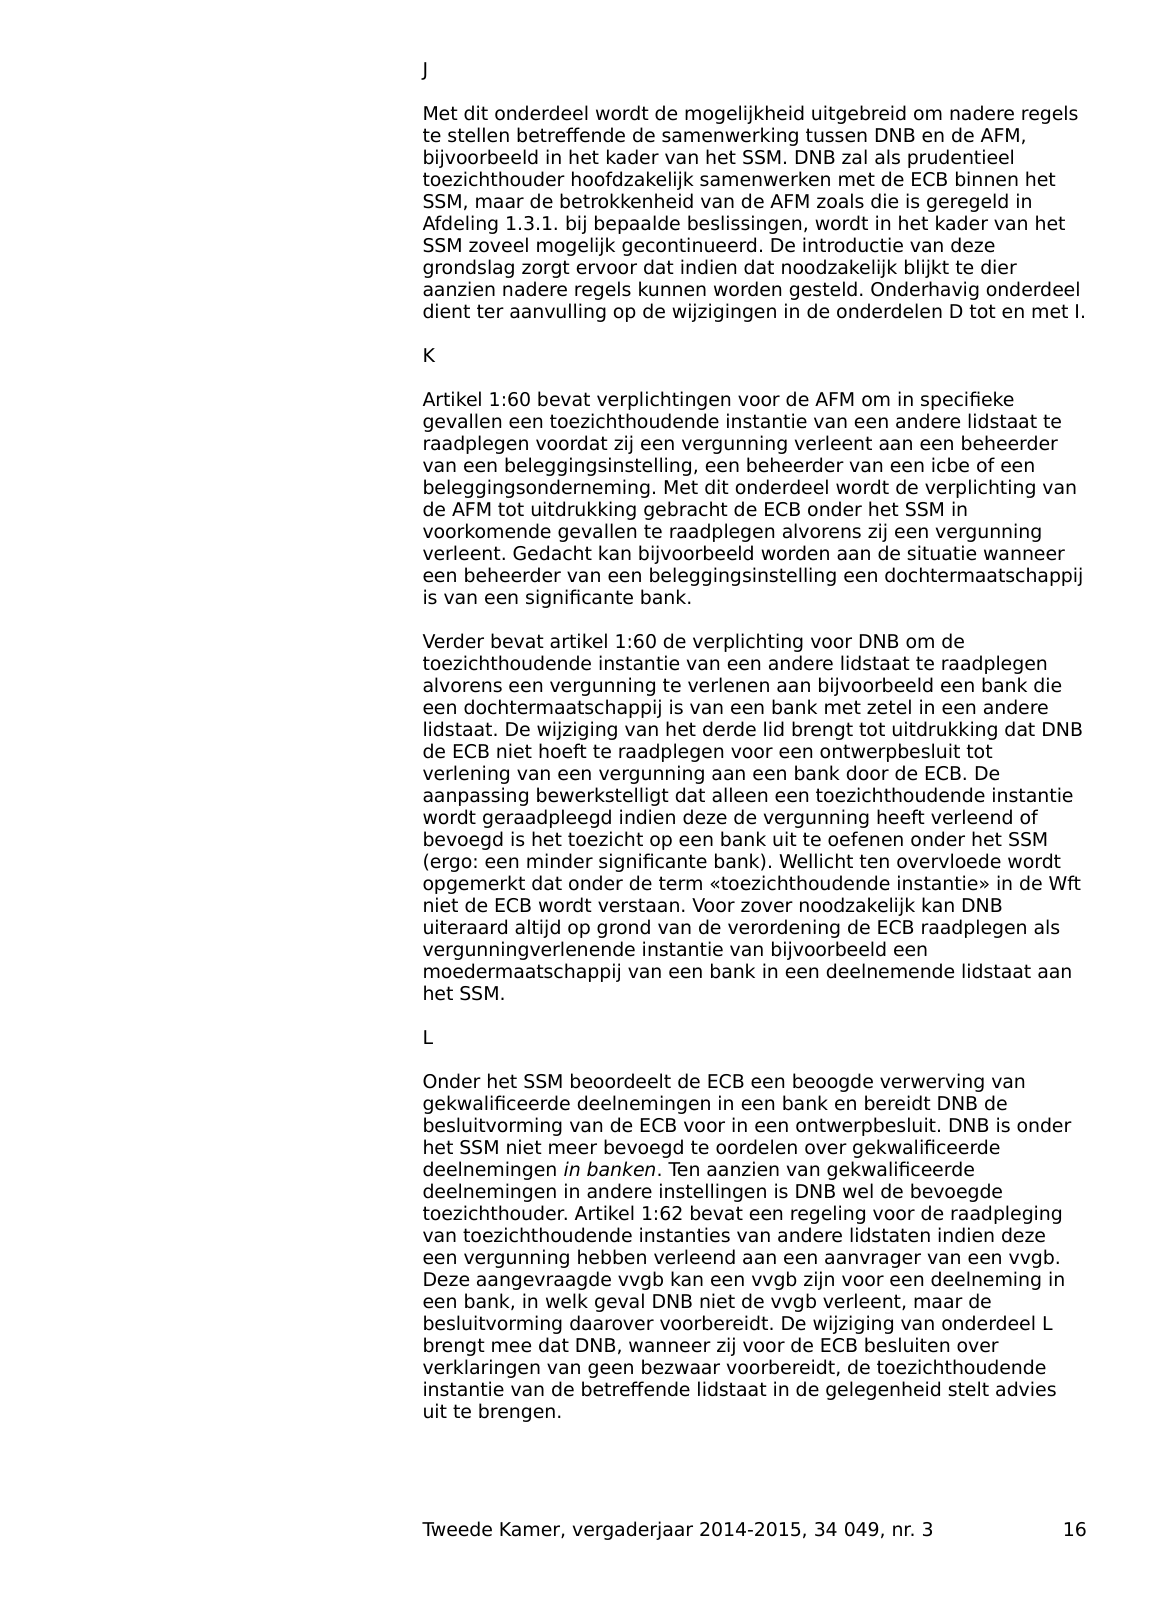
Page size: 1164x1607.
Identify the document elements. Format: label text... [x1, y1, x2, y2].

text Artikel 1:60 bevat verplichtingen voor de AFM om in specifieke gevallen een toezichthoudende instantie van een andere lidstaat te raadplegen voordat zij een vergunning verleent aan een beheerder van een beleggingsinstelling, een beheerder van een icbe of een beleggingsonderneming. Met dit onderdeel wordt de verplichting van de AFM tot uitdrukking gebracht de ECB onder het SSM in voorkomende gevallen te raadplegen alvorens zij een vergunning verleent. Gedacht kan bijvoorbeeld worden aan de situatie wanneer een beheerder van een beleggingsinstelling een dochtermaatschappij is van een significante bank. [422, 389, 1087, 609]
subtitle J [422, 59, 1087, 81]
text Verder bevat artikel 1:60 de verplichting voor DNB om de toezichthoudende instantie van een andere lidstaat te raadplegen alvorens een vergunning te verlenen aan bijvoorbeeld een bank die een dochtermaatschappij is van een bank met zetel in een andere lidstaat. De wijziging van het derde lid brengt tot uitdrukking dat DNB de ECB niet hoeft te raadplegen voor een ontwerpbesluit tot verlening van een vergunning aan een bank door de ECB. De aanpassing bewerkstelligt dat alleen een toezichthoudende instantie wordt geraadpleegd indien deze de vergunning heeft verleend of bevoegd is het toezicht op een bank uit te oefenen onder het SSM (ergo: een minder significante bank). Wellicht ten overvloede wordt opgemerkt dat onder de term «toezichthoudende instantie» in de Wft niet de ECB wordt verstaan. Voor zover noodzakelijk kan DNB uiteraard altijd op grond van de verordening de ECB raadplegen als vergunningverlenende instantie van bijvoorbeeld een moedermaatschappij van een bank in een deelnemende lidstaat aan het SSM. [422, 631, 1087, 1005]
subtitle L [422, 1027, 1087, 1049]
text Onder het SSM beoordeelt de ECB een beoogde verwerving van gekwalificeerde deelnemingen in een bank en bereidt DNB de besluitvorming van de ECB voor in een ontwerpbesluit. DNB is onder het SSM niet meer bevoegd te oordelen over gekwalificeerde deelnemingen in banken. Ten aanzien van gekwalificeerde deelnemingen in andere instellingen is DNB wel de bevoegde toezichthouder. Artikel 1:62 bevat een regeling voor de raadpleging van toezichthoudende instanties van andere lidstaten indien deze een vergunning hebben verleend aan een aanvrager van een vvgb. Deze aangevraagde vvgb kan een vvgb zijn voor een deelneming in een bank, in welk geval DNB niet de vvgb verleent, maar de besluitvorming daarover voorbereidt. De wijziging van onderdeel L brengt mee dat DNB, wanneer zij voor de ECB besluiten over verklaringen van geen bezwaar voorbereidt, de toezichthoudende instantie van de betreffende lidstaat in de gelegenheid stelt advies uit te brengen. [422, 1071, 1087, 1423]
text Met dit onderdeel wordt de mogelijkheid uitgebreid om nadere regels te stellen betreffende de samenwerking tussen DNB en de AFM, bijvoorbeeld in het kader van het SSM. DNB zal als prudentieel toezichthouder hoofdzakelijk samenwerken met de ECB binnen het SSM, maar de betrokkenheid van de AFM zoals die is geregeld in Afdeling 1.3.1. bij bepaalde beslissingen, wordt in het kader van het SSM zoveel mogelijk gecontinueerd. De introductie van deze grondslag zorgt ervoor dat indien dat noodzakelijk blijkt te dier aanzien nadere regels kunnen worden gesteld. Onderhavig onderdeel dient ter aanvulling op de wijzigingen in de onderdelen D tot en met I. [422, 103, 1087, 323]
subtitle K [422, 345, 1087, 367]
